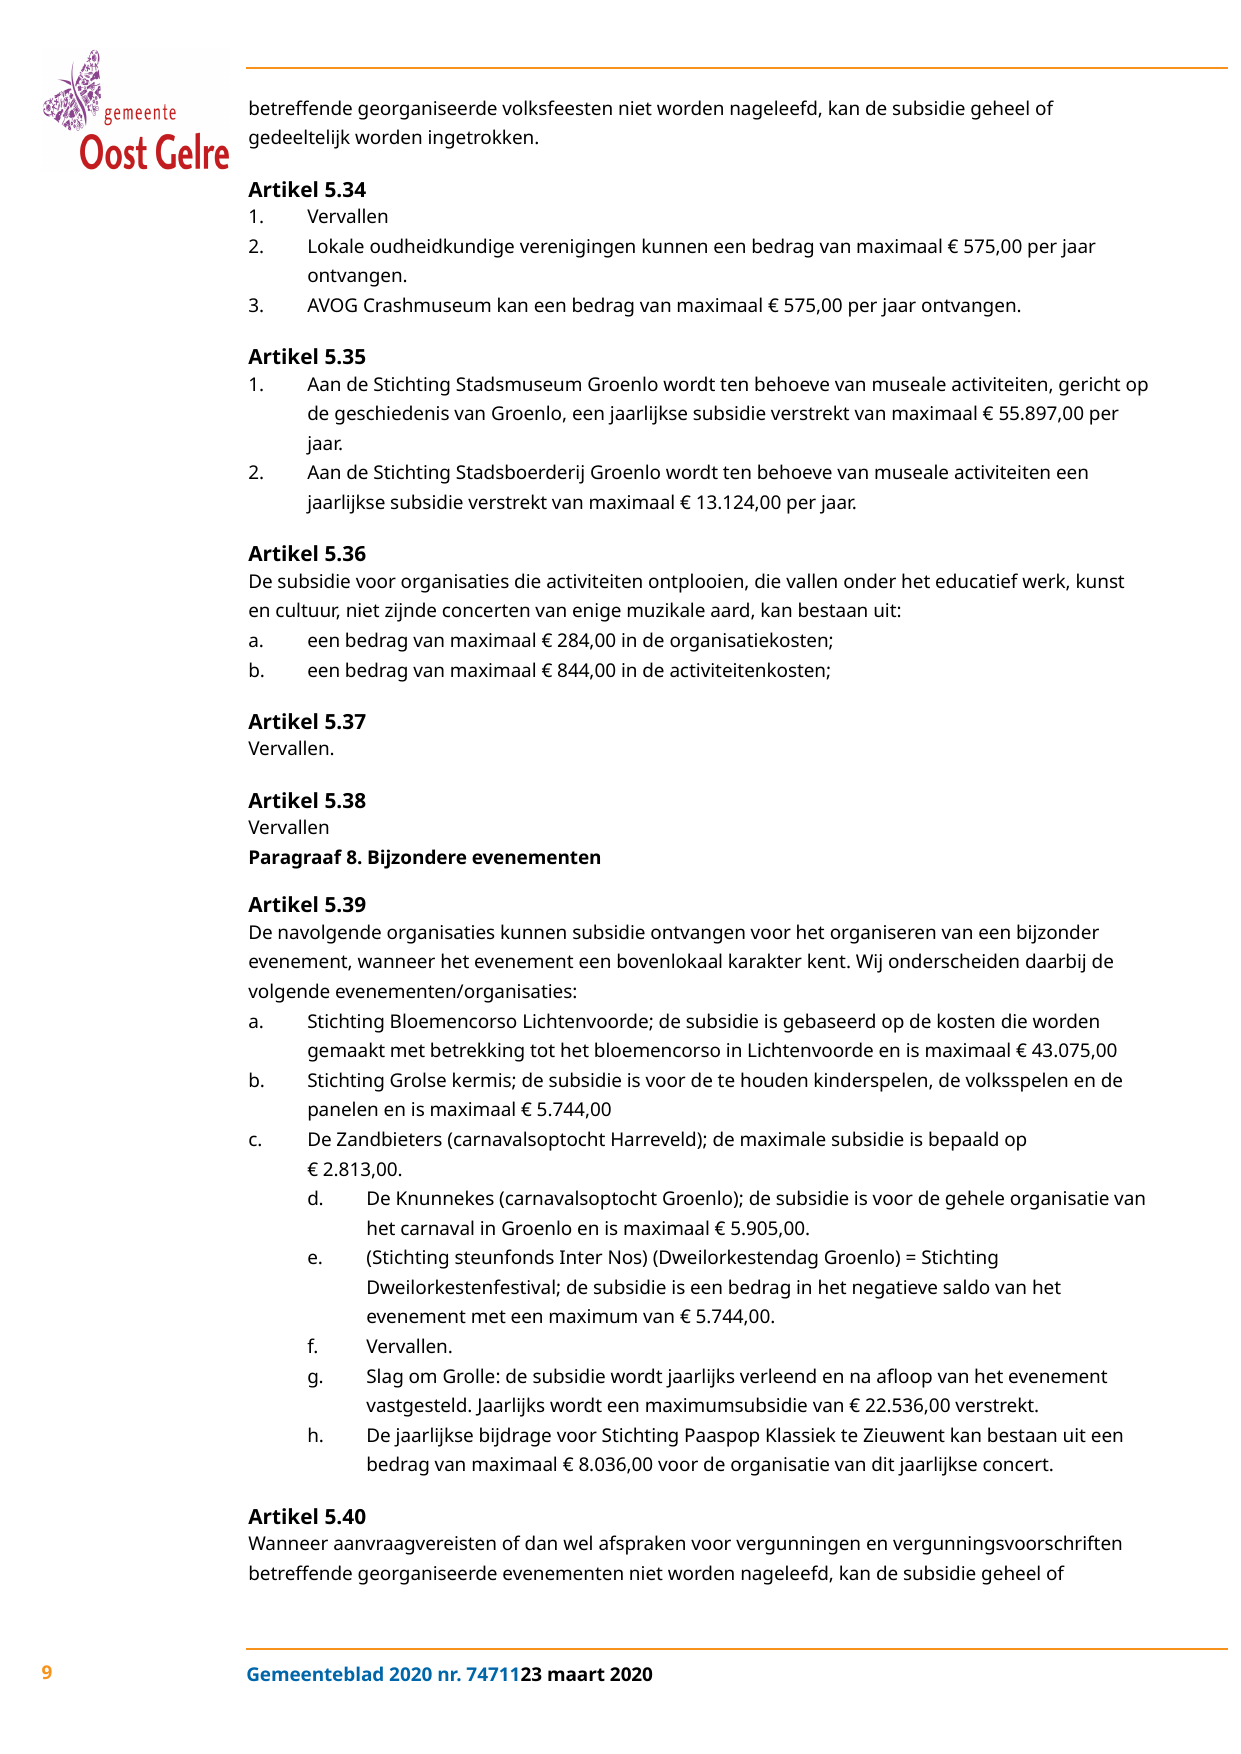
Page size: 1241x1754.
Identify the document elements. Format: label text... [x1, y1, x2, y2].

list Vervallen [248, 203, 1152, 229]
list Stichting Bloemencorso Lichtenvoorde; de subsidie is gebaseerd op de kosten die worden gemaakt met betrekking tot het bloemencorso in Lichtenvoorde en is maximaal € 43.075,00 [248, 1008, 1152, 1063]
list Aan de Stichting Stadsboerderij Groenlo wordt ten behoeve van museale activiteiten een jaarlijkse subsidie verstrekt van maximaal € 13.124,00 per jaar. [248, 459, 1152, 515]
list Aan de Stichting Stadsmuseum Groenlo wordt ten behoeve van museale activiteiten, gericht op de geschiedenis van Groenlo, een jaarlijkse subsidie verstrekt van maximaal € 55.897,00 per jaar. [248, 371, 1152, 456]
list De Knunnekes (carnavalsoptocht Groenlo); de subsidie is voor de gehele organisatie van het carnaval in Groenlo en is maximaal € 5.905,00. [307, 1185, 1152, 1241]
text Artikel 5.37 [248, 707, 1152, 736]
list De jaarlijkse bijdrage voor Stichting Paaspop Klassiek te Zieuwent kan bestaan uit een bedrag van maximaal € 8.036,00 voor de organisatie van dit jaarlijkse concert. [307, 1422, 1152, 1477]
list AVOG Crashmuseum kan een bedrag van maximaal € 575,00 per jaar ontvangen. [248, 292, 1152, 318]
list een bedrag van maximaal € 844,00 in de activiteitenkosten; [248, 657, 1152, 682]
list Slag om Grolle: de subsidie wordt jaarlijks verleend en na afloop van het evenement vastgesteld. Jaarlijks wordt een maximumsubsidie van € 22.536,00 verstrekt. [307, 1363, 1152, 1418]
text betreffende georganiseerde volksfeesten niet worden nageleefd, kan de subsidie geheel of gedeeltelijk worden ingetrokken. [248, 95, 1152, 150]
text Artikel 5.39 [248, 891, 1152, 919]
list Vervallen. [307, 1333, 1152, 1359]
list De Zandbieters (carnavalsoptocht Harreveld); de maximale subsidie is bepaald op [248, 1126, 1152, 1152]
text De navolgende organisaties kunnen subsidie ontvangen voor het organiseren van een bijzonder evenement, wanneer het evenement een bovenlokaal karakter kent. Wij onderscheiden daarbij de volgende evenementen/organisaties: [248, 919, 1152, 1004]
list (Stichting steunfonds Inter Nos) (Dweilorkestendag Groenlo) = Stichting Dweilorkestenfestival; de subsidie is een bedrag in het negatieve saldo van het evenement met een maximum van € 5.744,00. [307, 1244, 1152, 1329]
text Artikel 5.38 [248, 786, 1152, 814]
text Artikel 5.40 [248, 1502, 1152, 1530]
text Artikel 5.34 [248, 175, 1152, 203]
list Stichting Grolse kermis; de subsidie is voor de te houden kinderspelen, de volksspelen en de panelen en is maximaal € 5.744,00 [248, 1067, 1152, 1122]
list Lokale oudheidkundige verenigingen kunnen een bedrag van maximaal € 575,00 per jaar ontvangen. [248, 233, 1152, 288]
text Vervallen. [248, 736, 1152, 761]
text Artikel 5.35 [248, 342, 1152, 371]
text Artikel 5.36 [248, 539, 1152, 568]
list een bedrag van maximaal € 284,00 in de organisatiekosten; [248, 627, 1152, 653]
text De subsidie voor organisaties die activiteiten ontplooien, die vallen onder het educatief werk, kunst en cultuur, niet zijnde concerten van enige muzikale aard, kan bestaan uit: [248, 568, 1152, 623]
picture [41, 47, 231, 172]
text Wanneer aanvraagvereisten of dan wel afspraken voor vergunningen en vergunningsvoorschriften betreffende georganiseerde evenementen niet worden nageleefd, kan de subsidie geheel of [248, 1530, 1152, 1586]
list € 2.813,00. [248, 1156, 1152, 1181]
text Paragraaf 8. Bijzondere evenementen [248, 844, 1152, 870]
text Vervallen [248, 814, 1152, 840]
